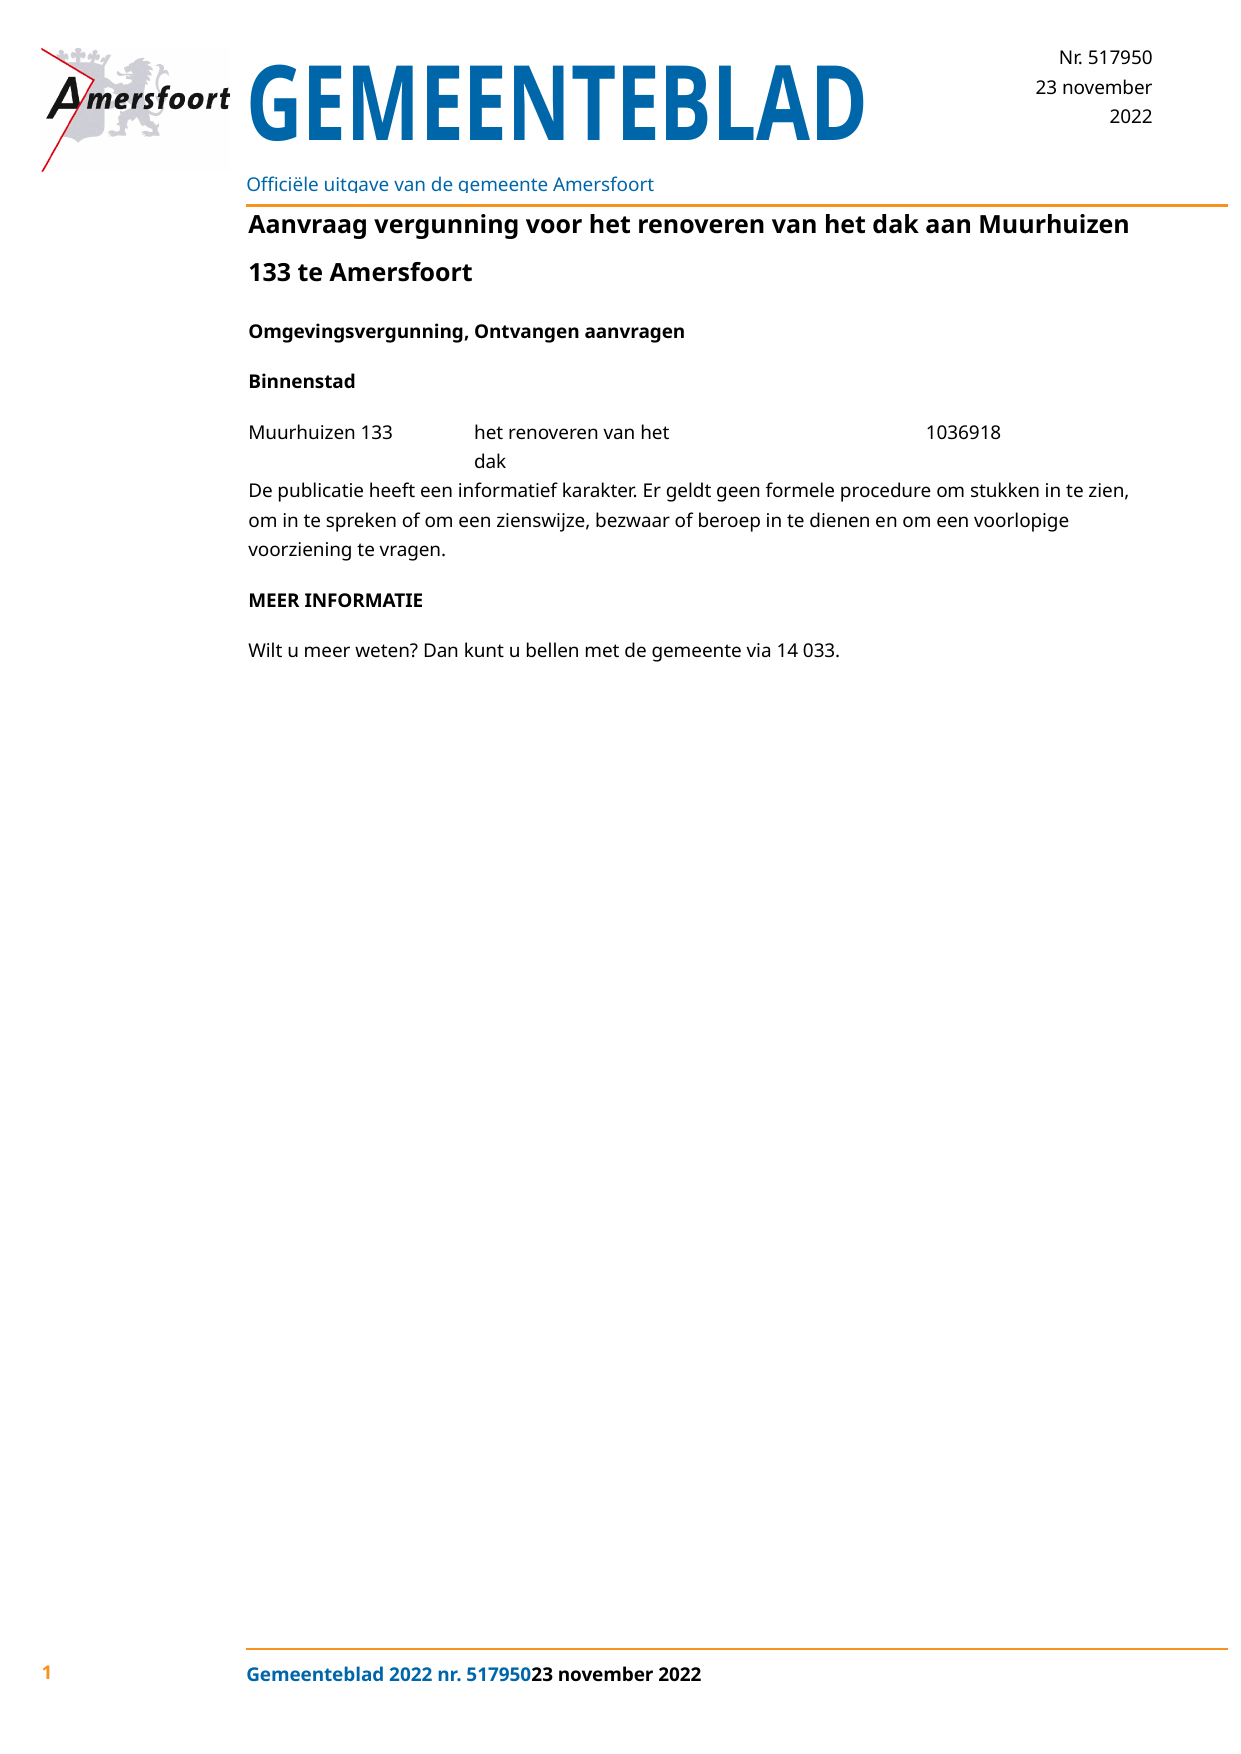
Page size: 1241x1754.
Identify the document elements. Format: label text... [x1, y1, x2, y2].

table_header [700, 419, 926, 474]
text Aanvraag vergunning voor het renoveren van het dak aan Muurhuizen 133 te Amersfoort [248, 207, 1152, 288]
table_header het renoveren van het dak [474, 419, 700, 474]
table_header 1036918 [926, 419, 1152, 474]
table_header Muurhuizen 133 [248, 419, 474, 474]
text De publicatie heeft een informatief karakter. Er geldt geen formele procedure om stukken in te zien, om in te spreken of om een zienswijze, bezwaar of beroep in te dienen en om een voorlopige voorziening te vragen. [248, 477, 1152, 562]
picture [41, 47, 231, 172]
text MEER INFORMATIE [248, 587, 1152, 613]
text Wilt u meer weten? Dan kunt u bellen met de gemeente via 14 033. [248, 637, 1152, 663]
text Binnenstad [248, 368, 1152, 394]
text Omgevingsvergunning, Ontvangen aanvragen [248, 318, 1152, 344]
